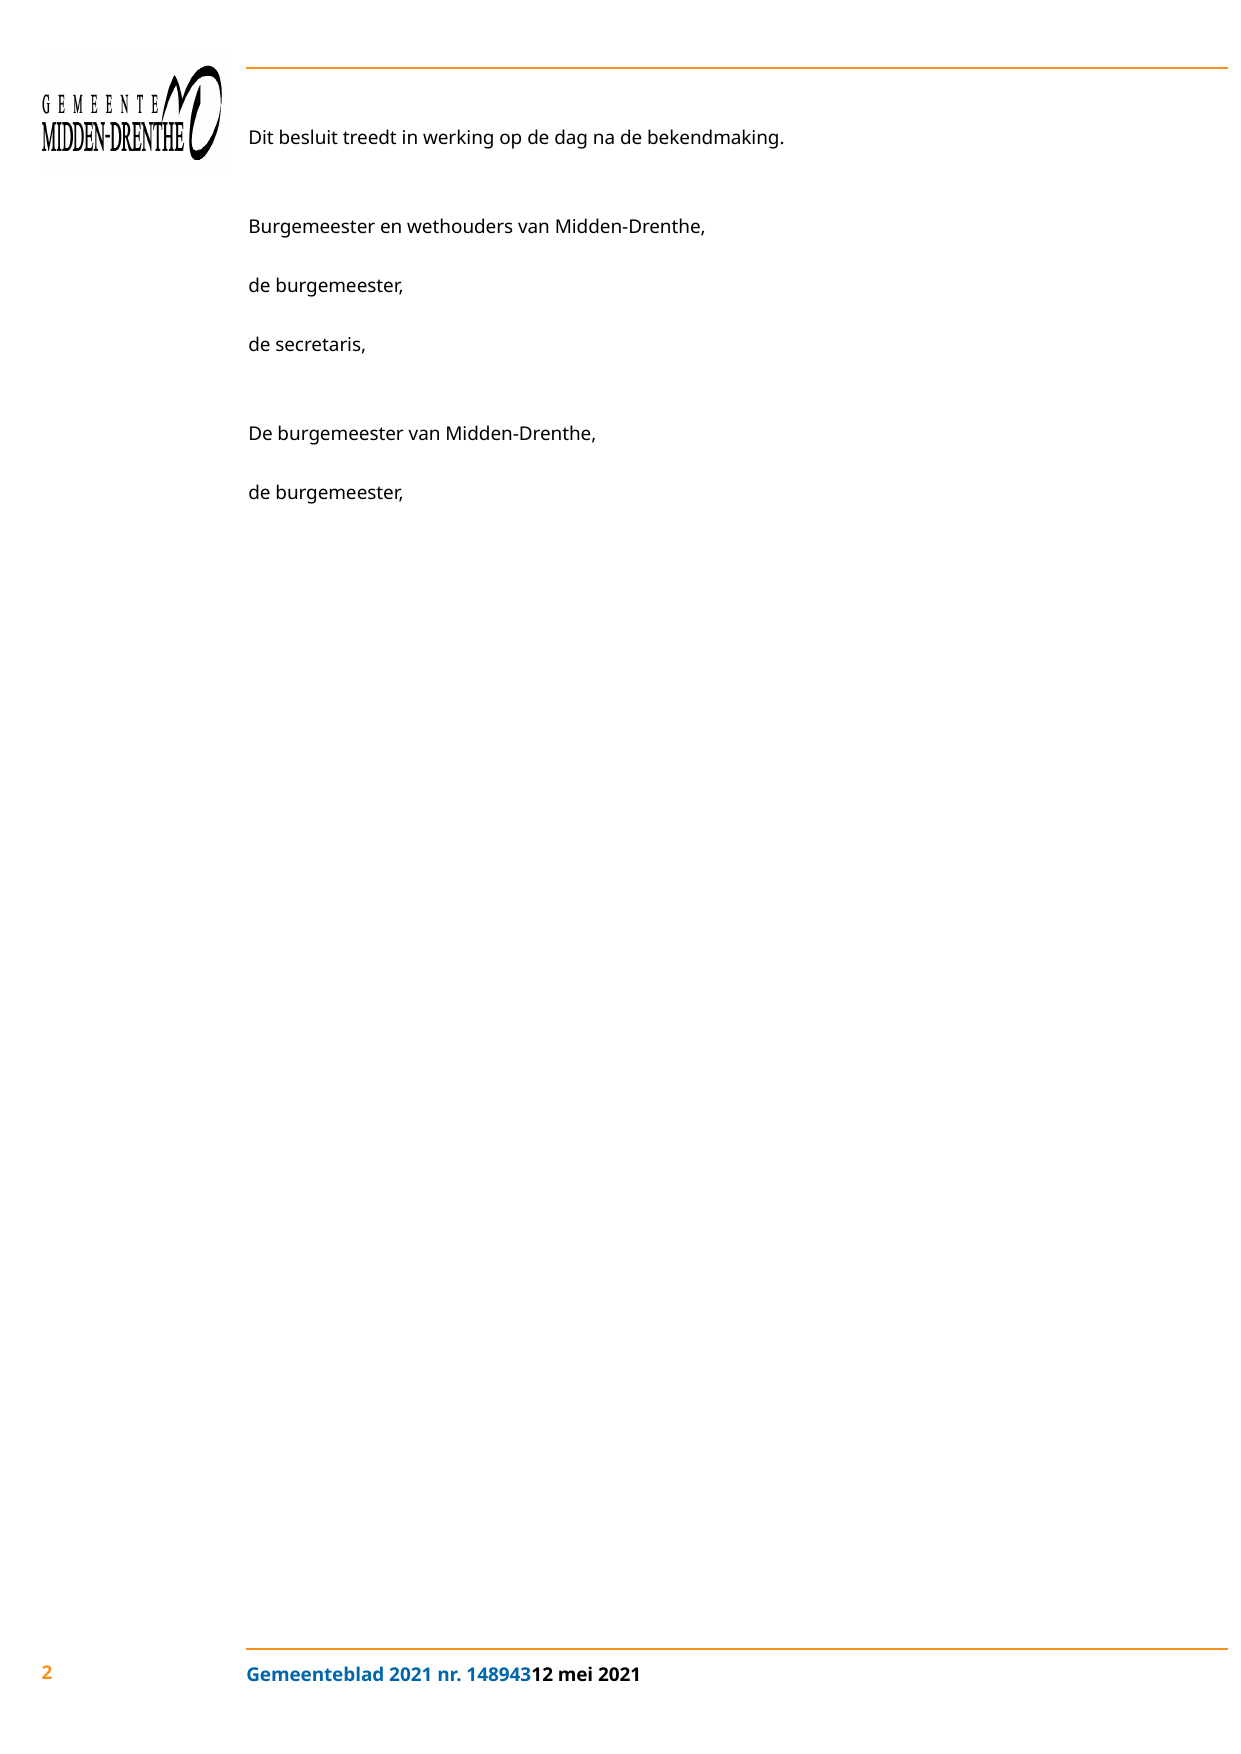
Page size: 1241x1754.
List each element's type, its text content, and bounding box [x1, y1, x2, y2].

picture [41, 47, 231, 172]
text De burgemeester van Midden-Drenthe, [248, 420, 1152, 446]
text Burgemeester en wethouders van Midden-Drenthe, [248, 213, 1152, 239]
text de burgemeester, [248, 272, 1152, 298]
text de secretaris, [248, 331, 1152, 357]
text de burgemeester, [248, 479, 1152, 505]
text Dit besluit treedt in werking op de dag na de bekendmaking. [248, 124, 1152, 150]
